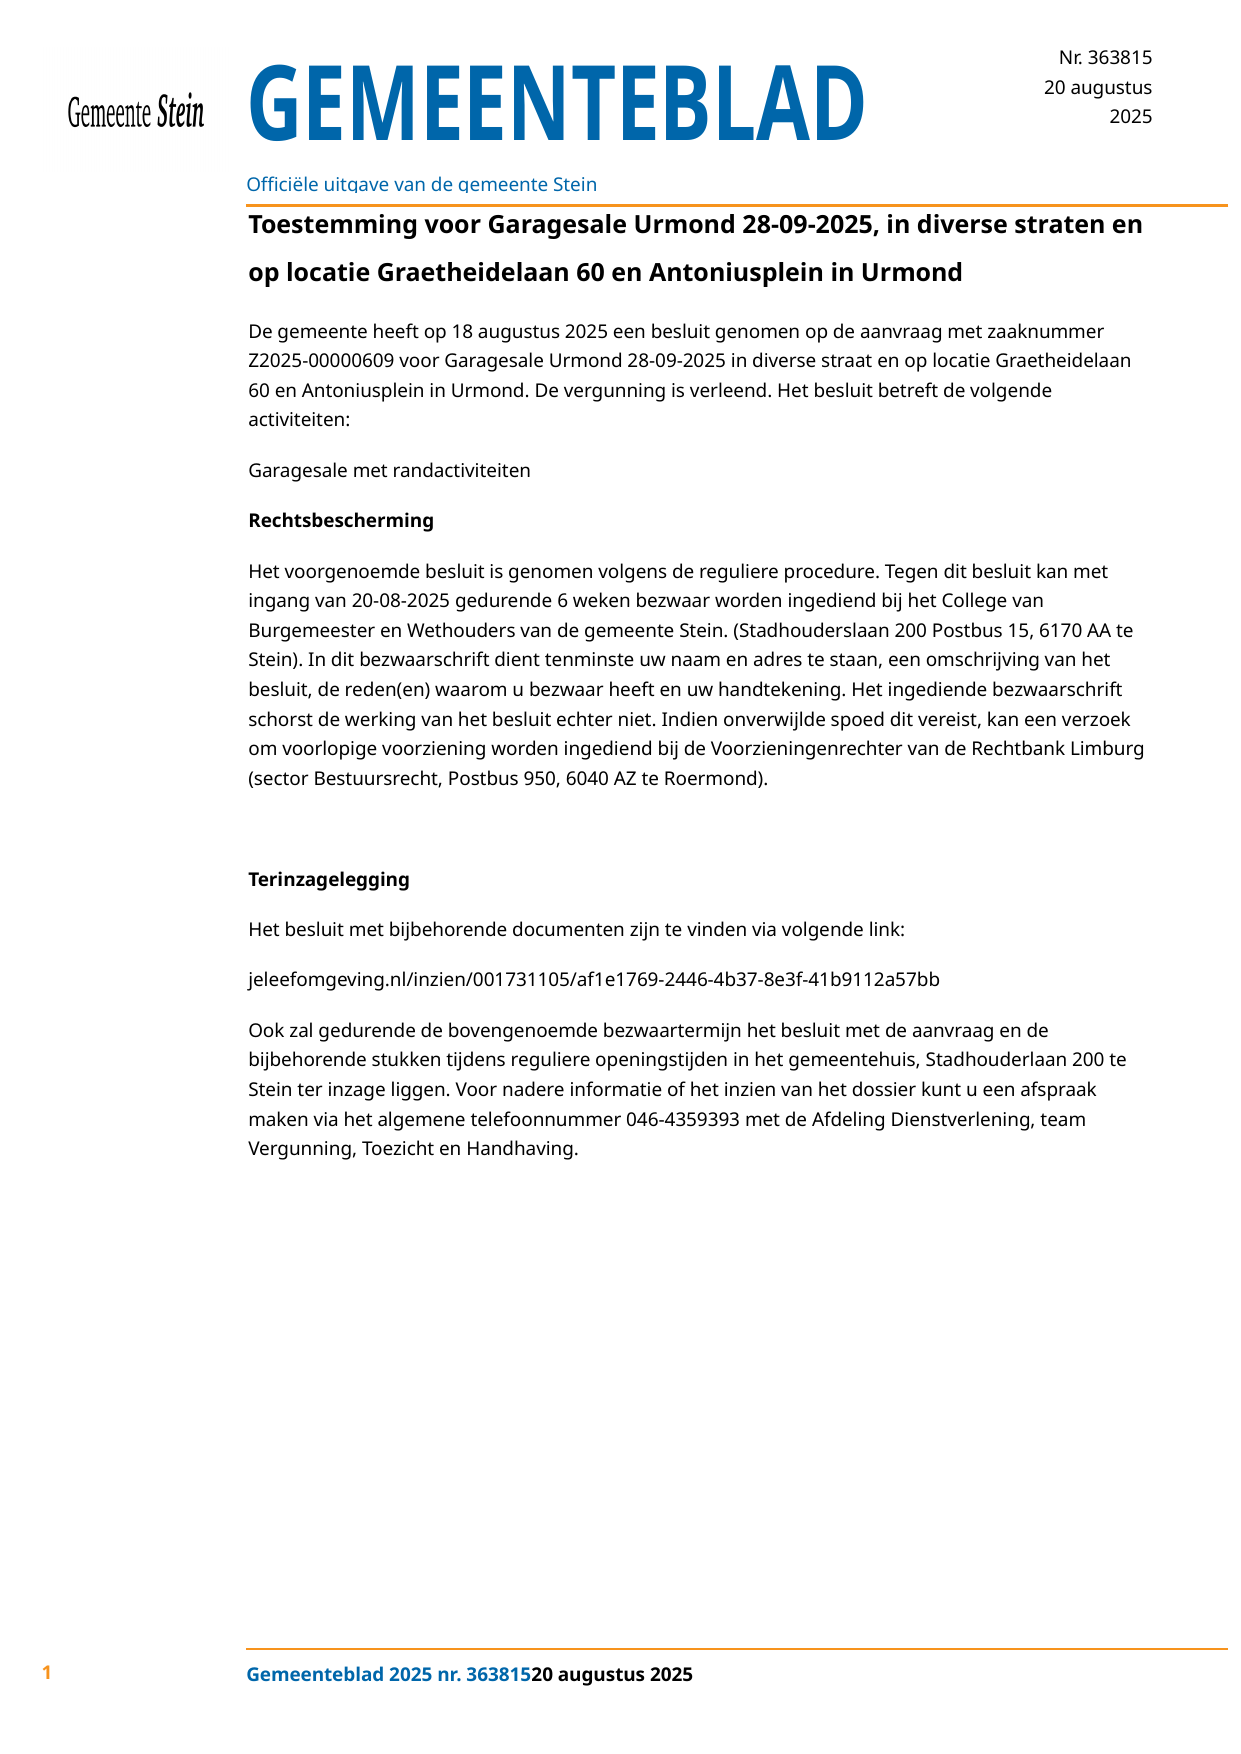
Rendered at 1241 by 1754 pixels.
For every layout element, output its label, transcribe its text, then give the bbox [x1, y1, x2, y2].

text jeleefomgeving.nl/inzien/001731105/af1e1769-2446-4b37-8e3f-41b9112a57bb [248, 967, 1152, 992]
text Rechtsbescherming [248, 507, 1152, 533]
text Het voorgenoemde besluit is genomen volgens de reguliere procedure. Tegen dit besluit kan met ingang van 20-08-2025 gedurende 6 weken bezwaar worden ingediend bij het College van Burgemeester en Wethouders van de gemeente Stein. (Stadhouderslaan 200 Postbus 15, 6170 AA te Stein). In dit bezwaarschrift dient tenminste uw naam en adres te staan, een omschrijving van het besluit, de reden(en) waarom u bezwaar heeft en uw handtekening. Het ingediende bezwaarschrift schorst de werking van het besluit echter niet. Indien onverwijlde spoed dit vereist, kan een verzoek om voorlopige voorziening worden ingediend bij de Voorzieningenrechter van de Rechtbank Limburg (sector Bestuursrecht, Postbus 950, 6040 AZ te Roermond). [248, 558, 1152, 791]
text Terinzagelegging [248, 866, 1152, 892]
text De gemeente heeft op 18 augustus 2025 een besluit genomen op de aanvraag met zaaknummer Z2025-00000609 voor Garagesale Urmond 28-09-2025 in diverse straat en op locatie Graetheidelaan 60 en Antoniusplein in Urmond. De vergunning is verleend. Het besluit betreft de volgende activiteiten: [248, 318, 1152, 432]
text Ook zal gedurende de bovengenoemde bezwaartermijn het besluit met de aanvraag en de bijbehorende stukken tijdens reguliere openingstijden in het gemeentehuis, Stadhouderlaan 200 te Stein ter inzage liggen. Voor nadere informatie of het inzien van het dossier kunt u een afspraak maken via het algemene telefoonnummer 046-4359393 met de Afdeling Dienstverlening, team Vergunning, Toezicht en Handhaving. [248, 1017, 1152, 1161]
text Garagesale met randactiviteiten [248, 457, 1152, 483]
text Het besluit met bijbehorende documenten zijn te vinden via volgende link: [248, 916, 1152, 942]
text Toestemming voor Garagesale Urmond 28-09-2025, in diverse straten en op locatie Graetheidelaan 60 en Antoniusplein in Urmond [248, 207, 1152, 288]
picture [41, 47, 231, 172]
